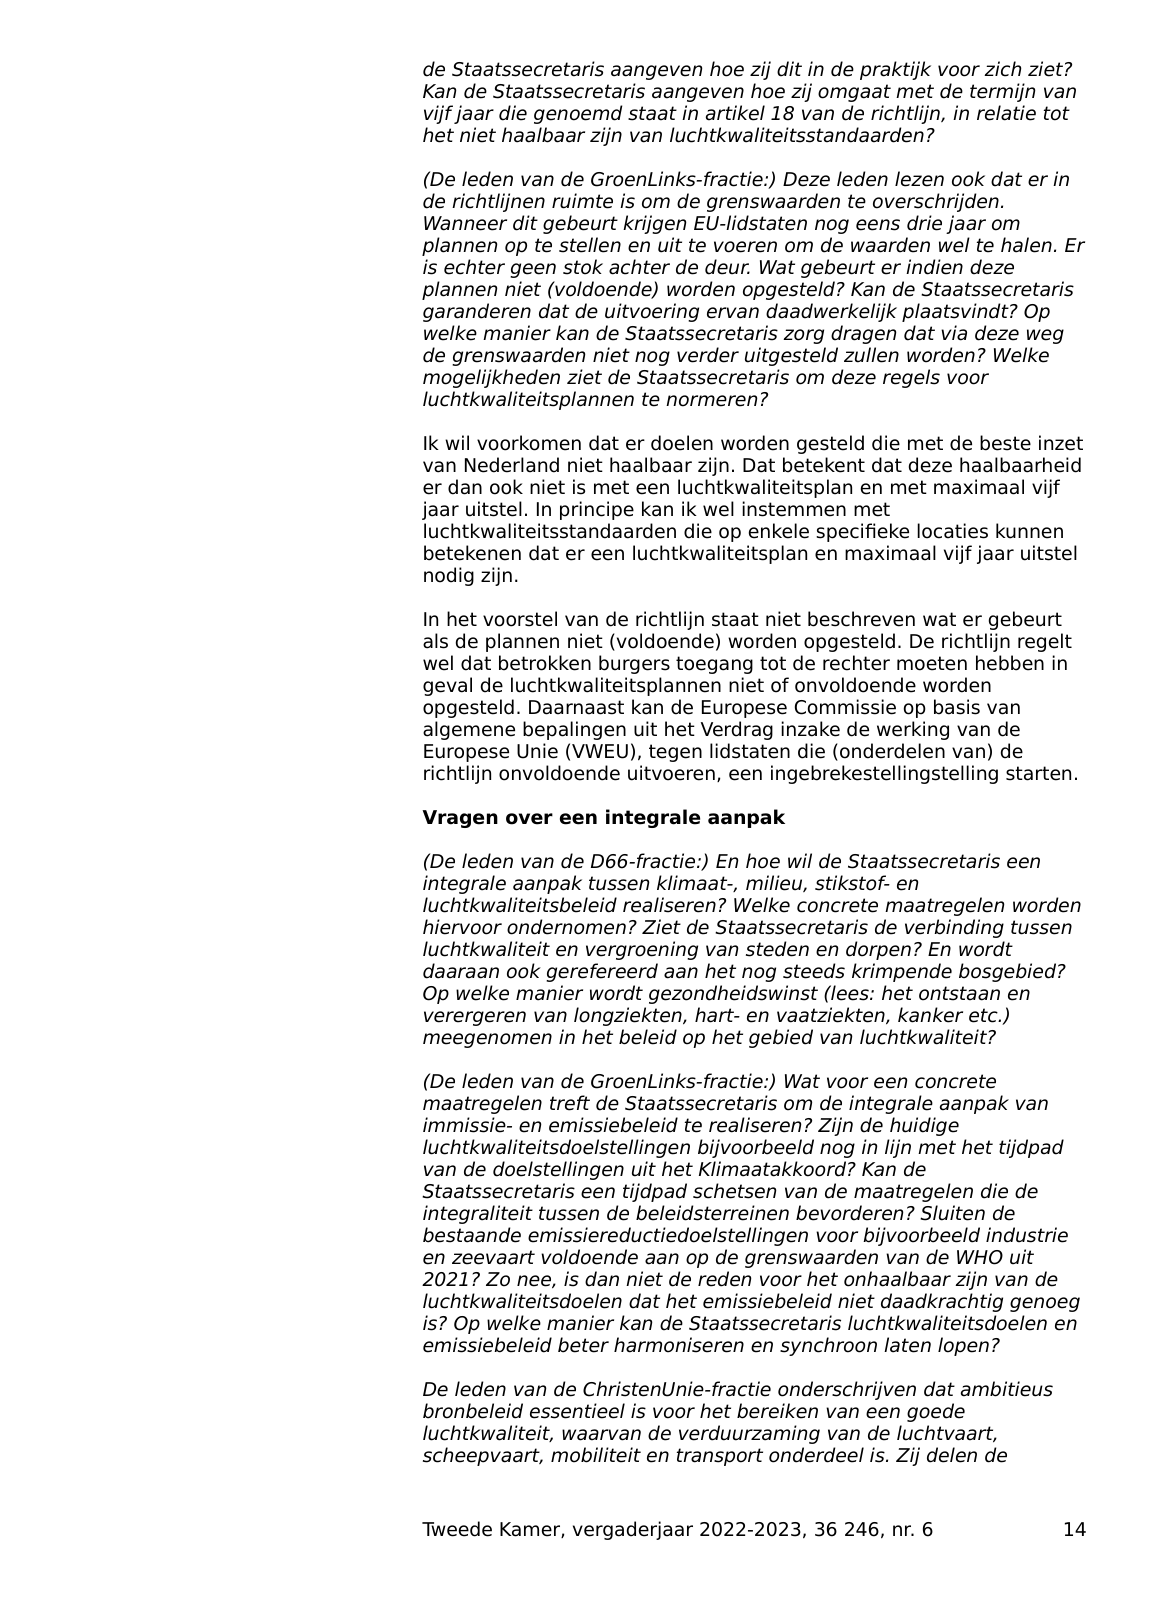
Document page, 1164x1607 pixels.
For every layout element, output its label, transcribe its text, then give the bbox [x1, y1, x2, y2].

subtitle Vragen over een integrale aanpak [422, 807, 1087, 829]
text (De leden van de GroenLinks-fractie:) Wat voor een concrete maatregelen treft de Staatssecretaris om de integrale aanpak van immissie- en emissiebeleid te realiseren? Zijn de huidige luchtkwaliteitsdoelstellingen bijvoorbeeld nog in lijn met het tijdpad van de doelstellingen uit het Klimaatakkoord? Kan de Staatssecretaris een tijdpad schetsen van de maatregelen die de integraliteit tussen de beleidsterreinen bevorderen? Sluiten de bestaande emissiereductiedoelstellingen voor bijvoorbeeld industrie en zeevaart voldoende aan op de grenswaarden van de WHO uit 2021? Zo nee, is dan niet de reden voor het onhaalbaar zijn van de luchtkwaliteitsdoelen dat het emissiebeleid niet daadkrachtig genoeg is? Op welke manier kan de Staatssecretaris luchtkwaliteitsdoelen en emissiebeleid beter harmoniseren en synchroon laten lopen? [422, 1071, 1087, 1357]
text De leden van de ChristenUnie-fractie onderschrijven dat ambitieus bronbeleid essentieel is voor het bereiken van een goede luchtkwaliteit, waarvan de verduurzaming van de luchtvaart, scheepvaart, mobiliteit en transport onderdeel is. Zij delen de [422, 1379, 1087, 1467]
text (De leden van de GroenLinks-fractie:) Deze leden lezen ook dat er in de richtlijnen ruimte is om de grenswaarden te overschrijden. Wanneer dit gebeurt krijgen EU-lidstaten nog eens drie jaar om plannen op te stellen en uit te voeren om de waarden wel te halen. Er is echter geen stok achter de deur. Wat gebeurt er indien deze plannen niet (voldoende) worden opgesteld? Kan de Staatssecretaris garanderen dat de uitvoering ervan daadwerkelijk plaatsvindt? Op welke manier kan de Staatssecretaris zorg dragen dat via deze weg de grenswaarden niet nog verder uitgesteld zullen worden? Welke mogelijkheden ziet de Staatssecretaris om deze regels voor luchtkwaliteitsplannen te normeren? [422, 169, 1087, 411]
text Ik wil voorkomen dat er doelen worden gesteld die met de beste inzet van Nederland niet haalbaar zijn. Dat betekent dat deze haalbaarheid er dan ook niet is met een luchtkwaliteitsplan en met maximaal vijf jaar uitstel. In principe kan ik wel instemmen met luchtkwaliteitsstandaarden die op enkele specifieke locaties kunnen betekenen dat er een luchtkwaliteitsplan en maximaal vijf jaar uitstel nodig zijn. [422, 433, 1087, 587]
text de Staatssecretaris aangeven hoe zij dit in de praktijk voor zich ziet? Kan de Staatssecretaris aangeven hoe zij omgaat met de termijn van vijf jaar die genoemd staat in artikel 18 van de richtlijn, in relatie tot het niet haalbaar zijn van luchtkwaliteitsstandaarden? [422, 59, 1087, 147]
text (De leden van de D66-fractie:) En hoe wil de Staatssecretaris een integrale aanpak tussen klimaat-, milieu, stikstof- en luchtkwaliteitsbeleid realiseren? Welke concrete maatregelen worden hiervoor ondernomen? Ziet de Staatssecretaris de verbinding tussen luchtkwaliteit en vergroening van steden en dorpen? En wordt daaraan ook gerefereerd aan het nog steeds krimpende bosgebied? Op welke manier wordt gezondheidswinst (lees: het ontstaan en verergeren van longziekten, hart- en vaatziekten, kanker etc.) meegenomen in het beleid op het gebied van luchtkwaliteit? [422, 851, 1087, 1049]
text In het voorstel van de richtlijn staat niet beschreven wat er gebeurt als de plannen niet (voldoende) worden opgesteld. De richtlijn regelt wel dat betrokken burgers toegang tot de rechter moeten hebben in geval de luchtkwaliteitsplannen niet of onvoldoende worden opgesteld. Daarnaast kan de Europese Commissie op basis van algemene bepalingen uit het Verdrag inzake de werking van de Europese Unie (VWEU), tegen lidstaten die (onderdelen van) de richtlijn onvoldoende uitvoeren, een ingebrekestellingstelling starten. [422, 609, 1087, 785]
